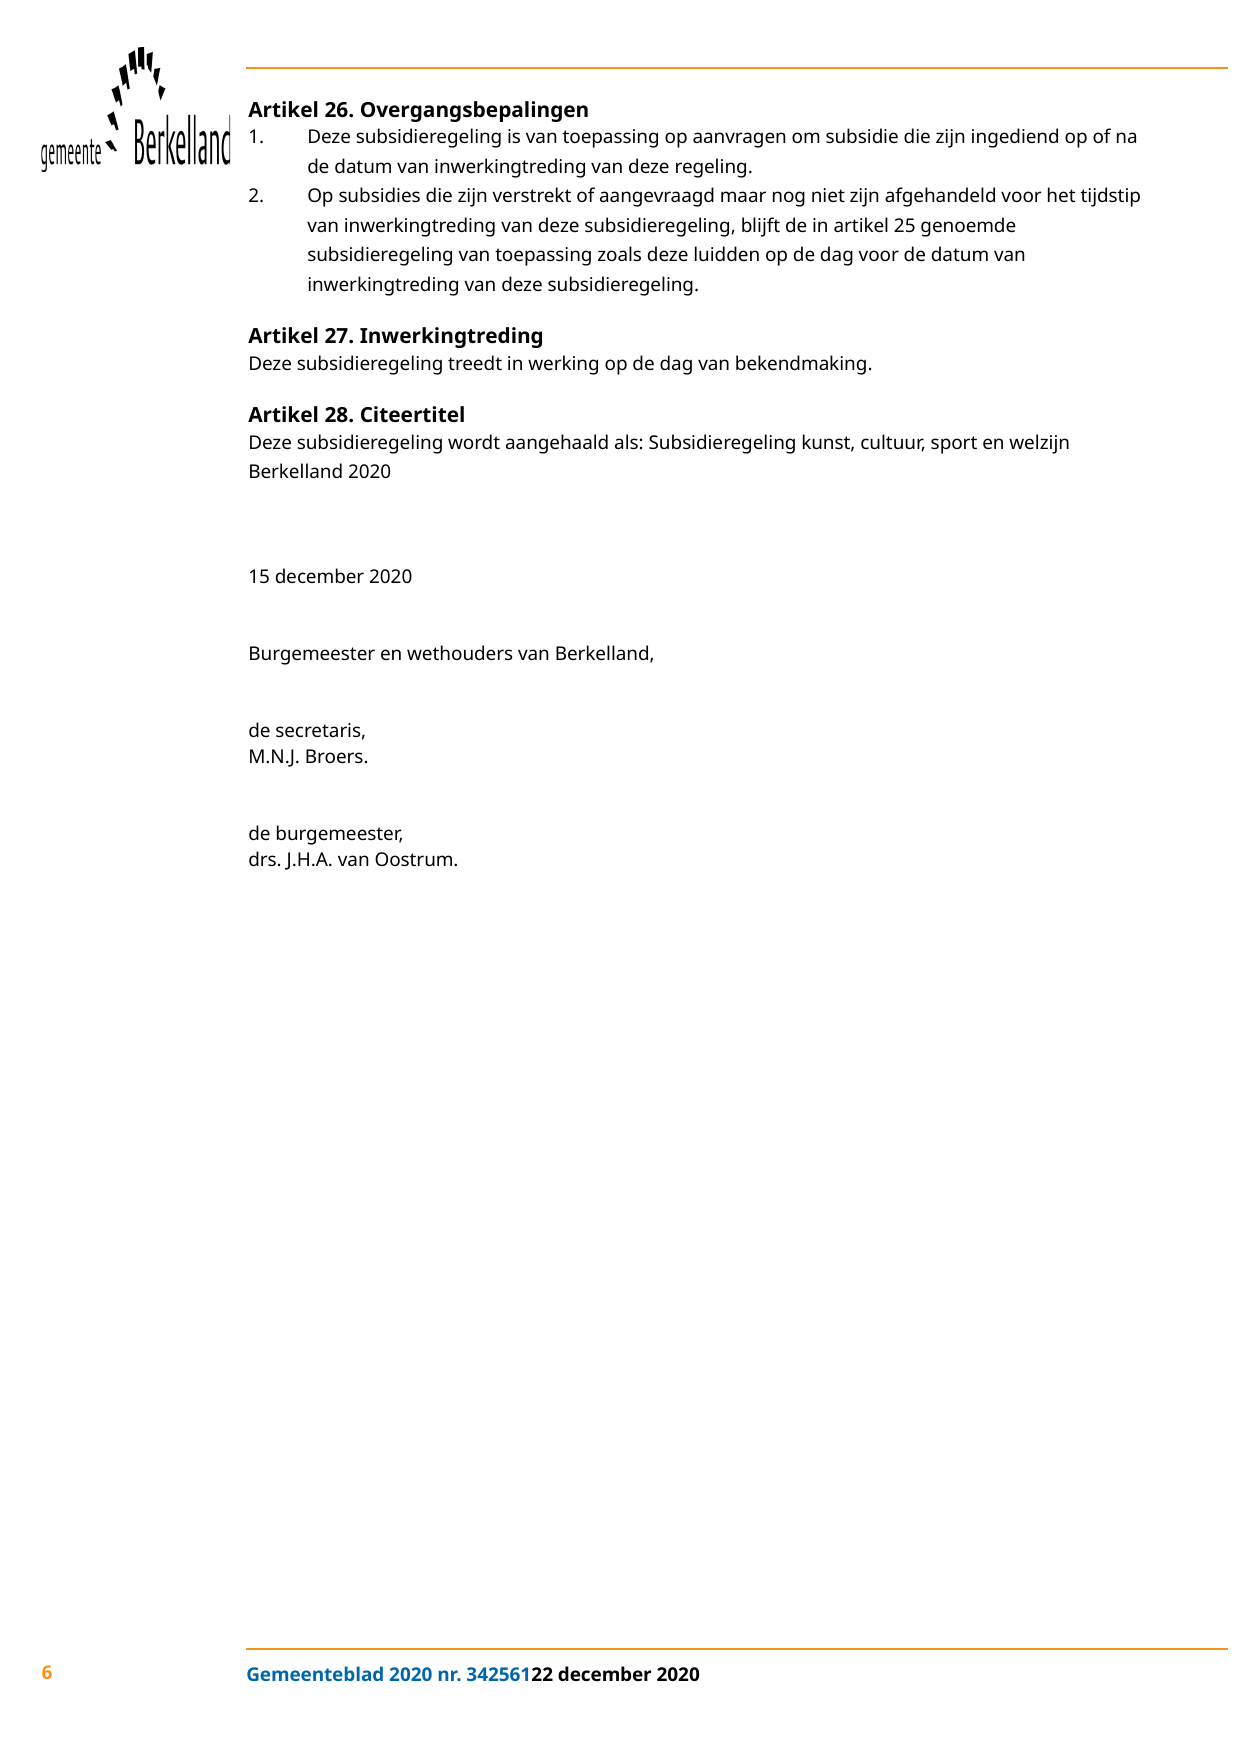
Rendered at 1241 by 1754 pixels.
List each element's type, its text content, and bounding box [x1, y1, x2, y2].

text Artikel 27. Inwerkingtreding [248, 322, 1152, 350]
text Artikel 26. Overgangsbepalingen [248, 95, 1152, 123]
text M.N.J. Broers. [248, 743, 1152, 769]
text 15 december 2020 [248, 563, 1152, 589]
text Artikel 28. Citeertitel [248, 400, 1152, 429]
text de burgemeester, [248, 821, 1152, 846]
picture [41, 47, 231, 172]
list Deze subsidieregeling is van toepassing op aanvragen om subsidie die zijn ingediend op of na de datum van inwerkingtreding van deze regeling. [248, 123, 1152, 178]
text de secretaris, [248, 718, 1152, 743]
list Op subsidies die zijn verstrekt of aangevraagd maar nog niet zijn afgehandeld voor het tijdstip van inwerkingtreding van deze subsidieregeling, blijft de in artikel 25 genoemde subsidieregeling van toepassing zoals deze luidden op de dag voor de datum van inwerkingtreding van deze subsidieregeling. [248, 182, 1152, 297]
text drs. J.H.A. van Oostrum. [248, 846, 1152, 872]
text Deze subsidieregeling treedt in werking op de dag van bekendmaking. [248, 350, 1152, 376]
text Burgemeester en wethouders van Berkelland, [248, 640, 1152, 666]
text Deze subsidieregeling wordt aangehaald als: Subsidieregeling kunst, cultuur, sport en welzijn Berkelland 2020 [248, 429, 1152, 484]
